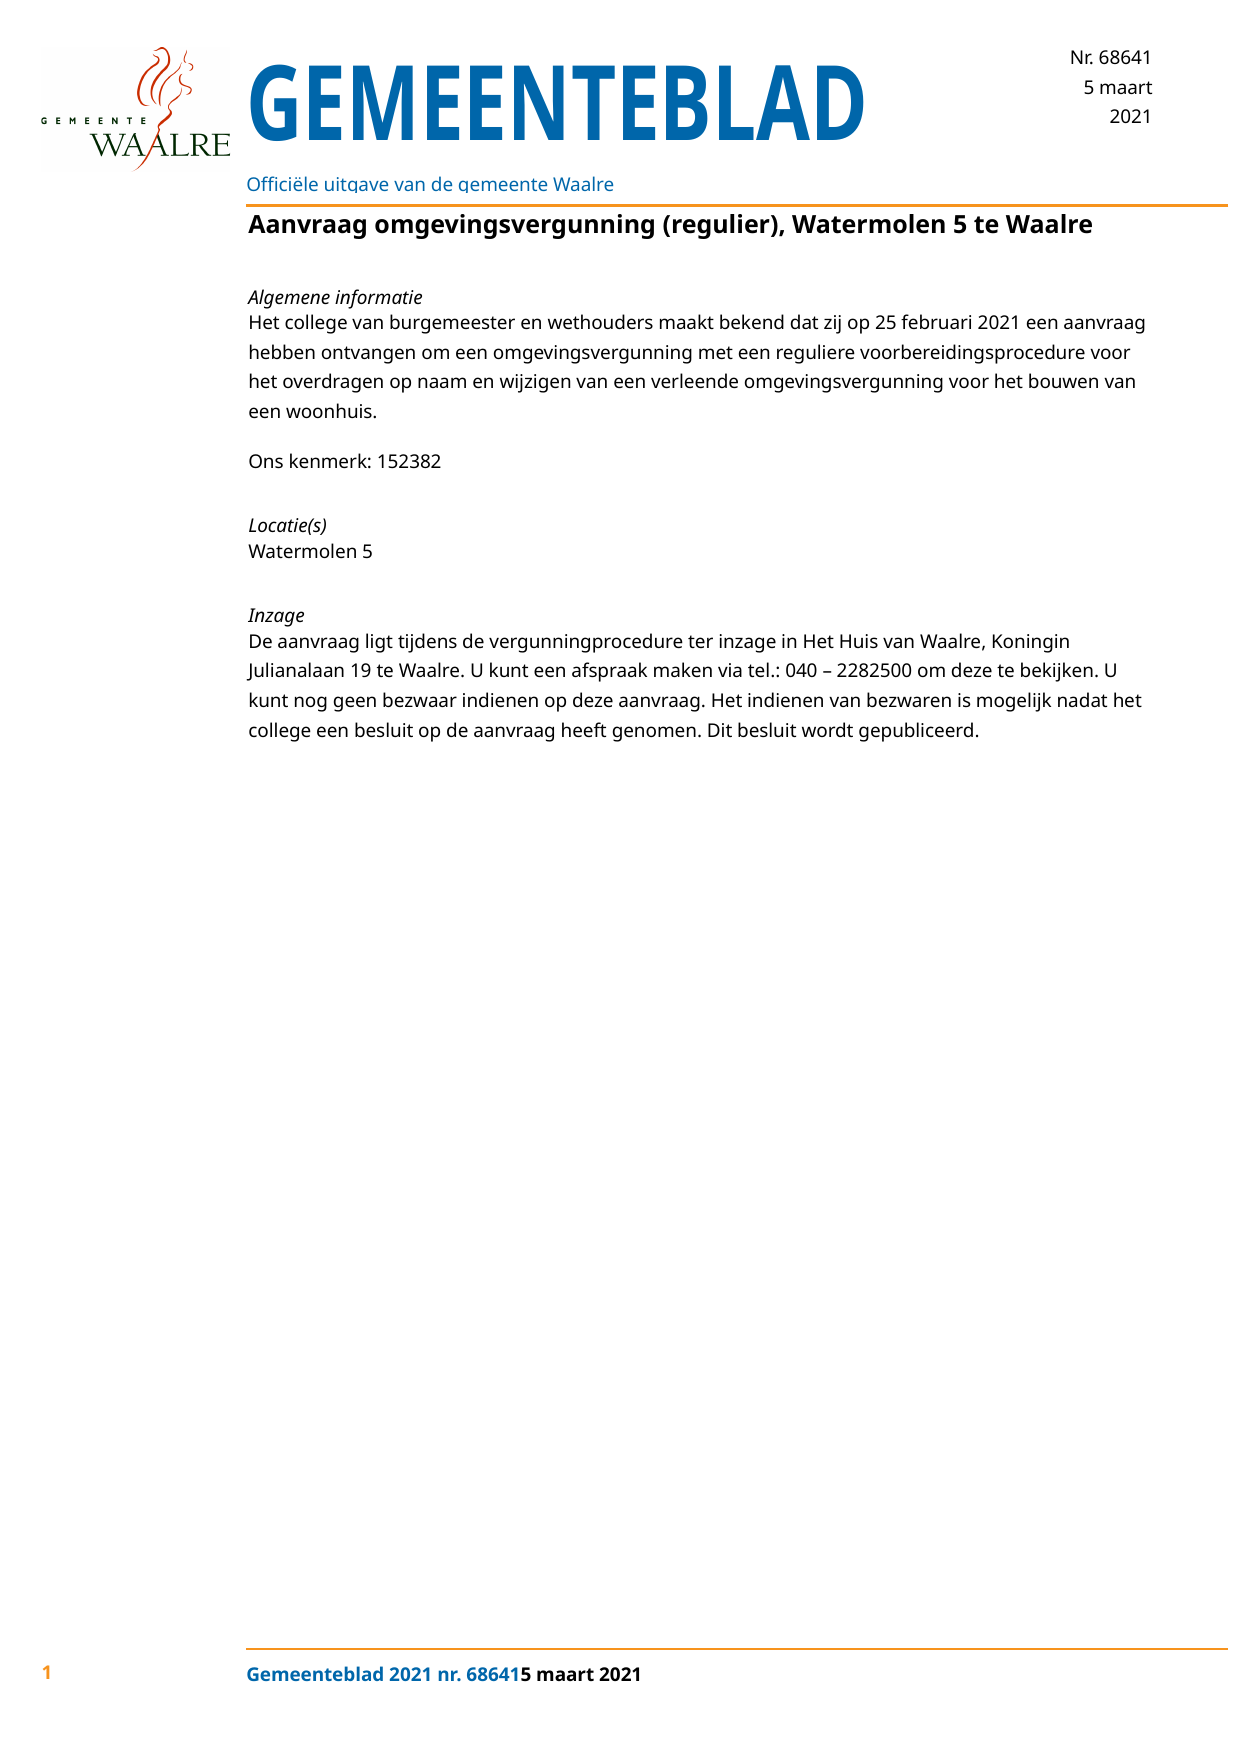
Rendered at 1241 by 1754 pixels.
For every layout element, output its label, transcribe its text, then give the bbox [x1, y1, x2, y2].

text Ons kenmerk: 152382 [248, 449, 1152, 474]
picture [41, 47, 231, 172]
text De aanvraag ligt tijdens de vergunningprocedure ter inzage in Het Huis van Waalre, Koningin Julianalaan 19 te Waalre. U kunt een afspraak maken via tel.: 040 – 2282500 om deze te bekijken. U kunt nog geen bezwaar indienen op deze aanvraag. Het indienen van bezwaren is mogelijk nadat het college een besluit op de aanvraag heeft genomen. Dit besluit wordt gepubliceerd. [248, 628, 1152, 743]
text Het college van burgemeester en wethouders maakt bekend dat zij op 25 februari 2021 een aanvraag hebben ontvangen om een omgevingsvergunning met een reguliere voorbereidingsprocedure voor het overdragen op naam en wijzigen van een verleende omgevingsvergunning voor het bouwen van een woonhuis. [248, 309, 1152, 424]
text Locatie(s) [248, 513, 1152, 538]
text Aanvraag omgevingsvergunning (regulier), Watermolen 5 te Waalre [248, 207, 1152, 241]
text Watermolen 5 [248, 538, 1152, 564]
text Algemene informatie [248, 284, 1152, 309]
text Inzage [248, 602, 1152, 628]
